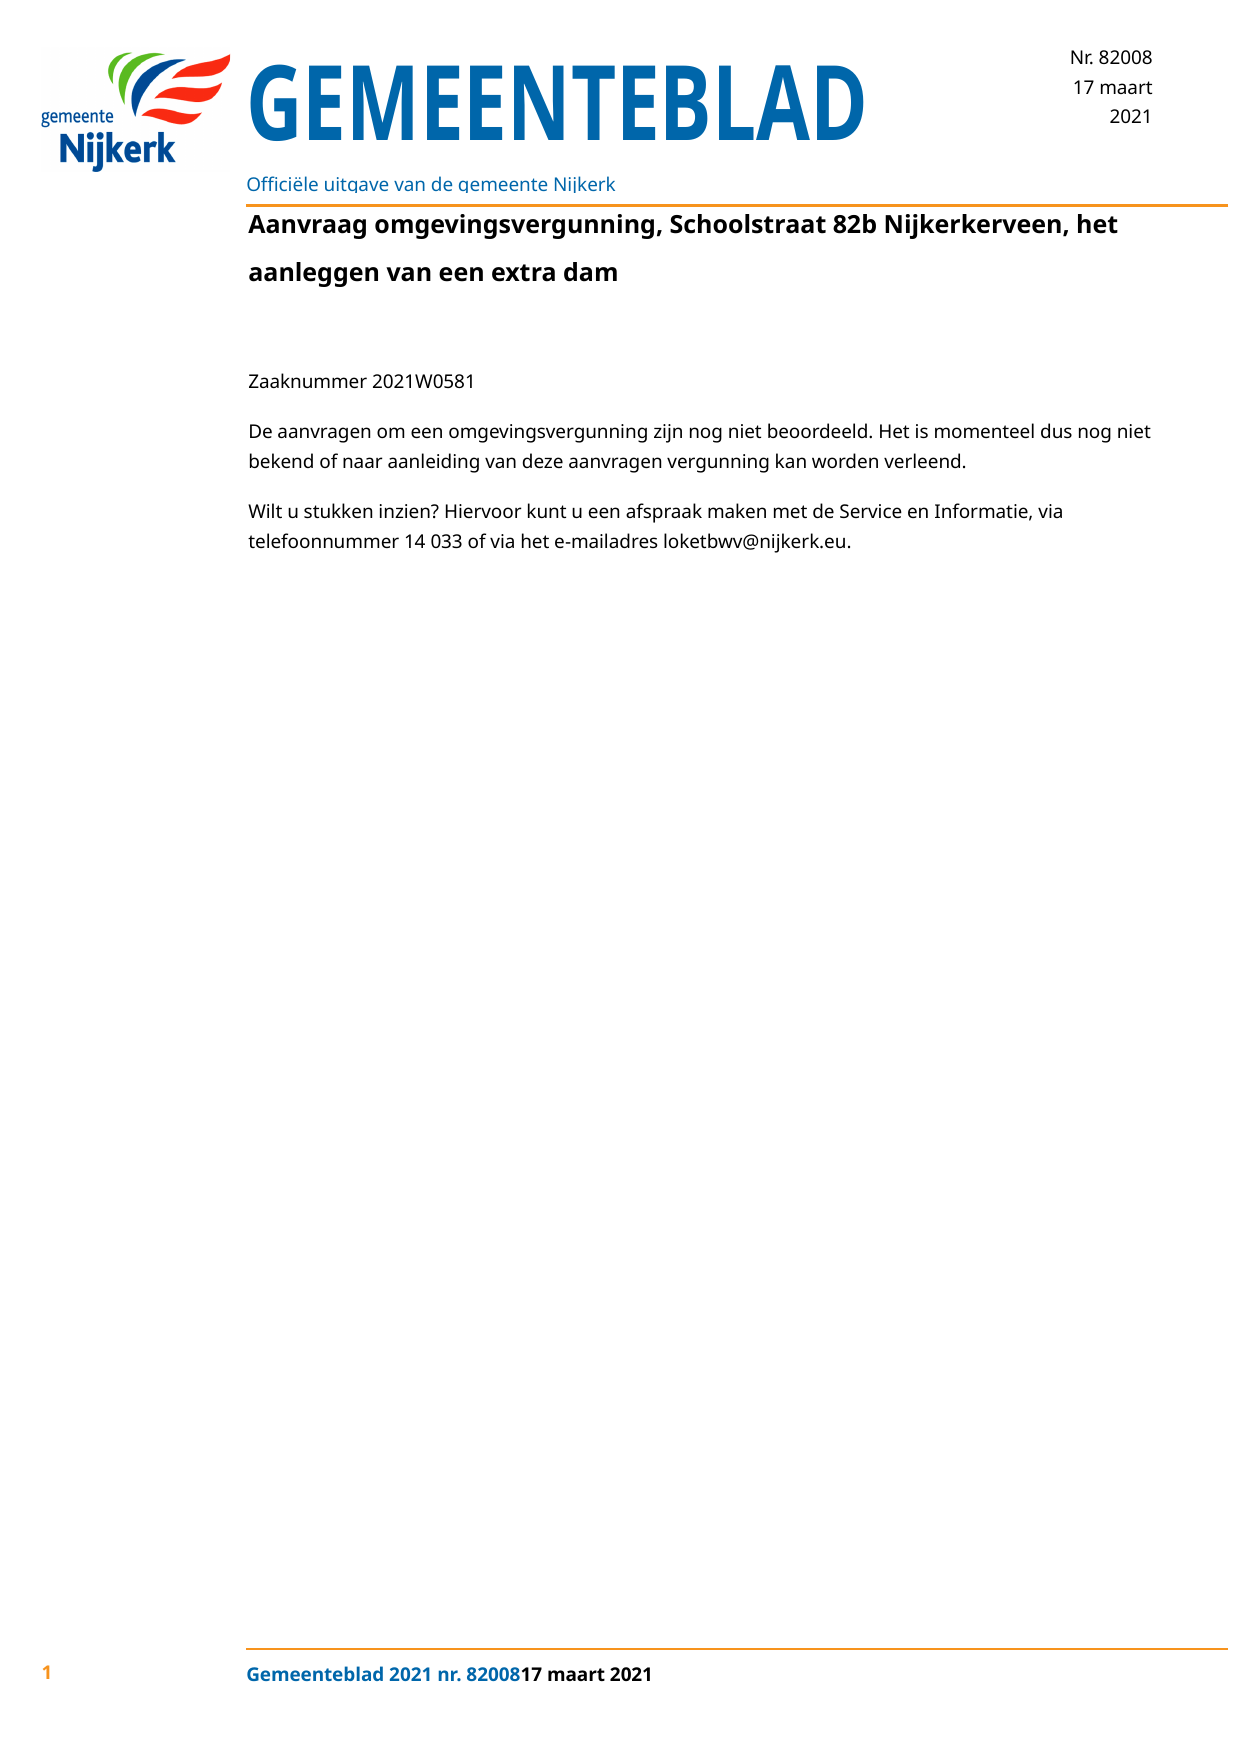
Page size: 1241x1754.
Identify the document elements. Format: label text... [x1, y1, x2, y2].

text Wilt u stukken inzien? Hiervoor kunt u een afspraak maken met de Service en Informatie, via telefoonnummer 14 033 of via het e-mailadres loketbwv@nijkerk.eu. [248, 499, 1152, 554]
text Zaaknummer 2021W0581 [248, 368, 1152, 394]
text Aanvraag omgevingsvergunning, Schoolstraat 82b Nijkerkerveen, het aanleggen van een extra dam [248, 207, 1152, 288]
text De aanvragen om een omgevingsvergunning zijn nog niet beoordeeld. Het is momenteel dus nog niet bekend of naar aanleiding van deze aanvragen vergunning kan worden verleend. [248, 419, 1152, 474]
picture [41, 47, 231, 172]
